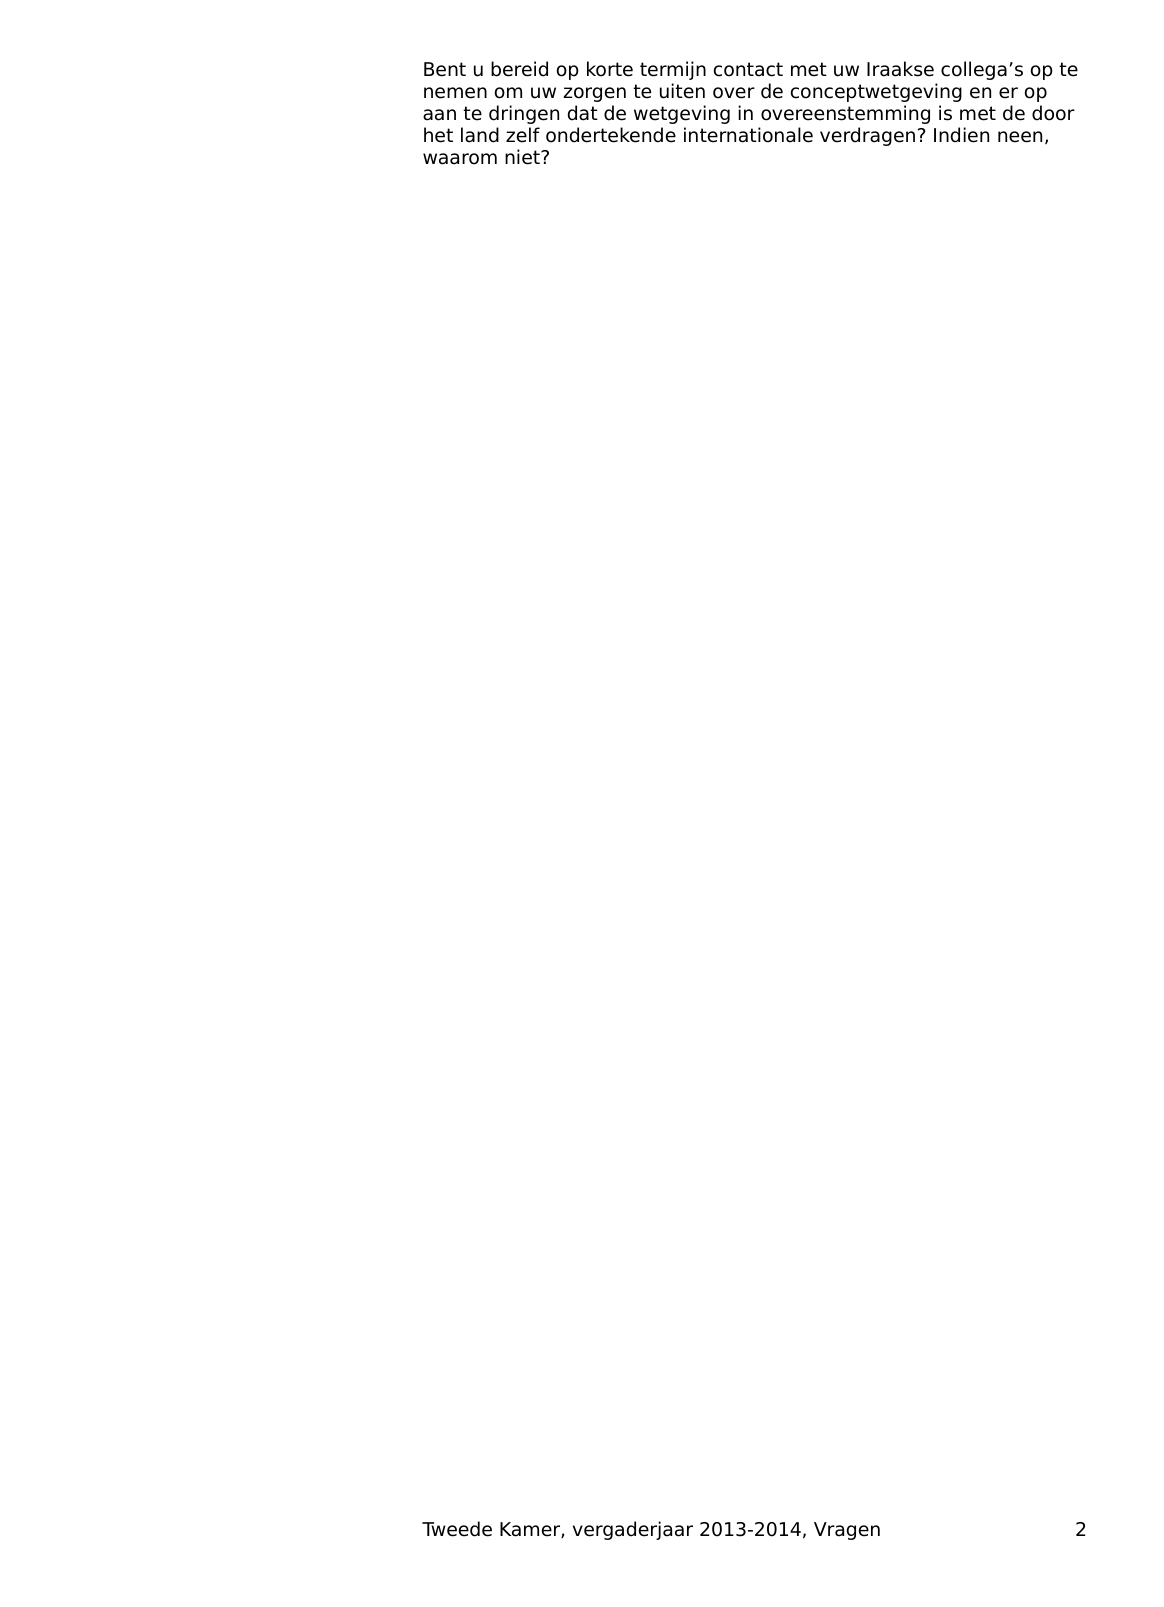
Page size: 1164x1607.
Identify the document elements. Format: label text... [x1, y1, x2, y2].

text Bent u bereid op korte termijn contact met uw Iraakse collega’s op te nemen om uw zorgen te uiten over de conceptwetgeving en er op aan te dringen dat de wetgeving in overeenstemming is met de door het land zelf ondertekende internationale verdragen? Indien neen, waarom niet? [422, 59, 1087, 169]
